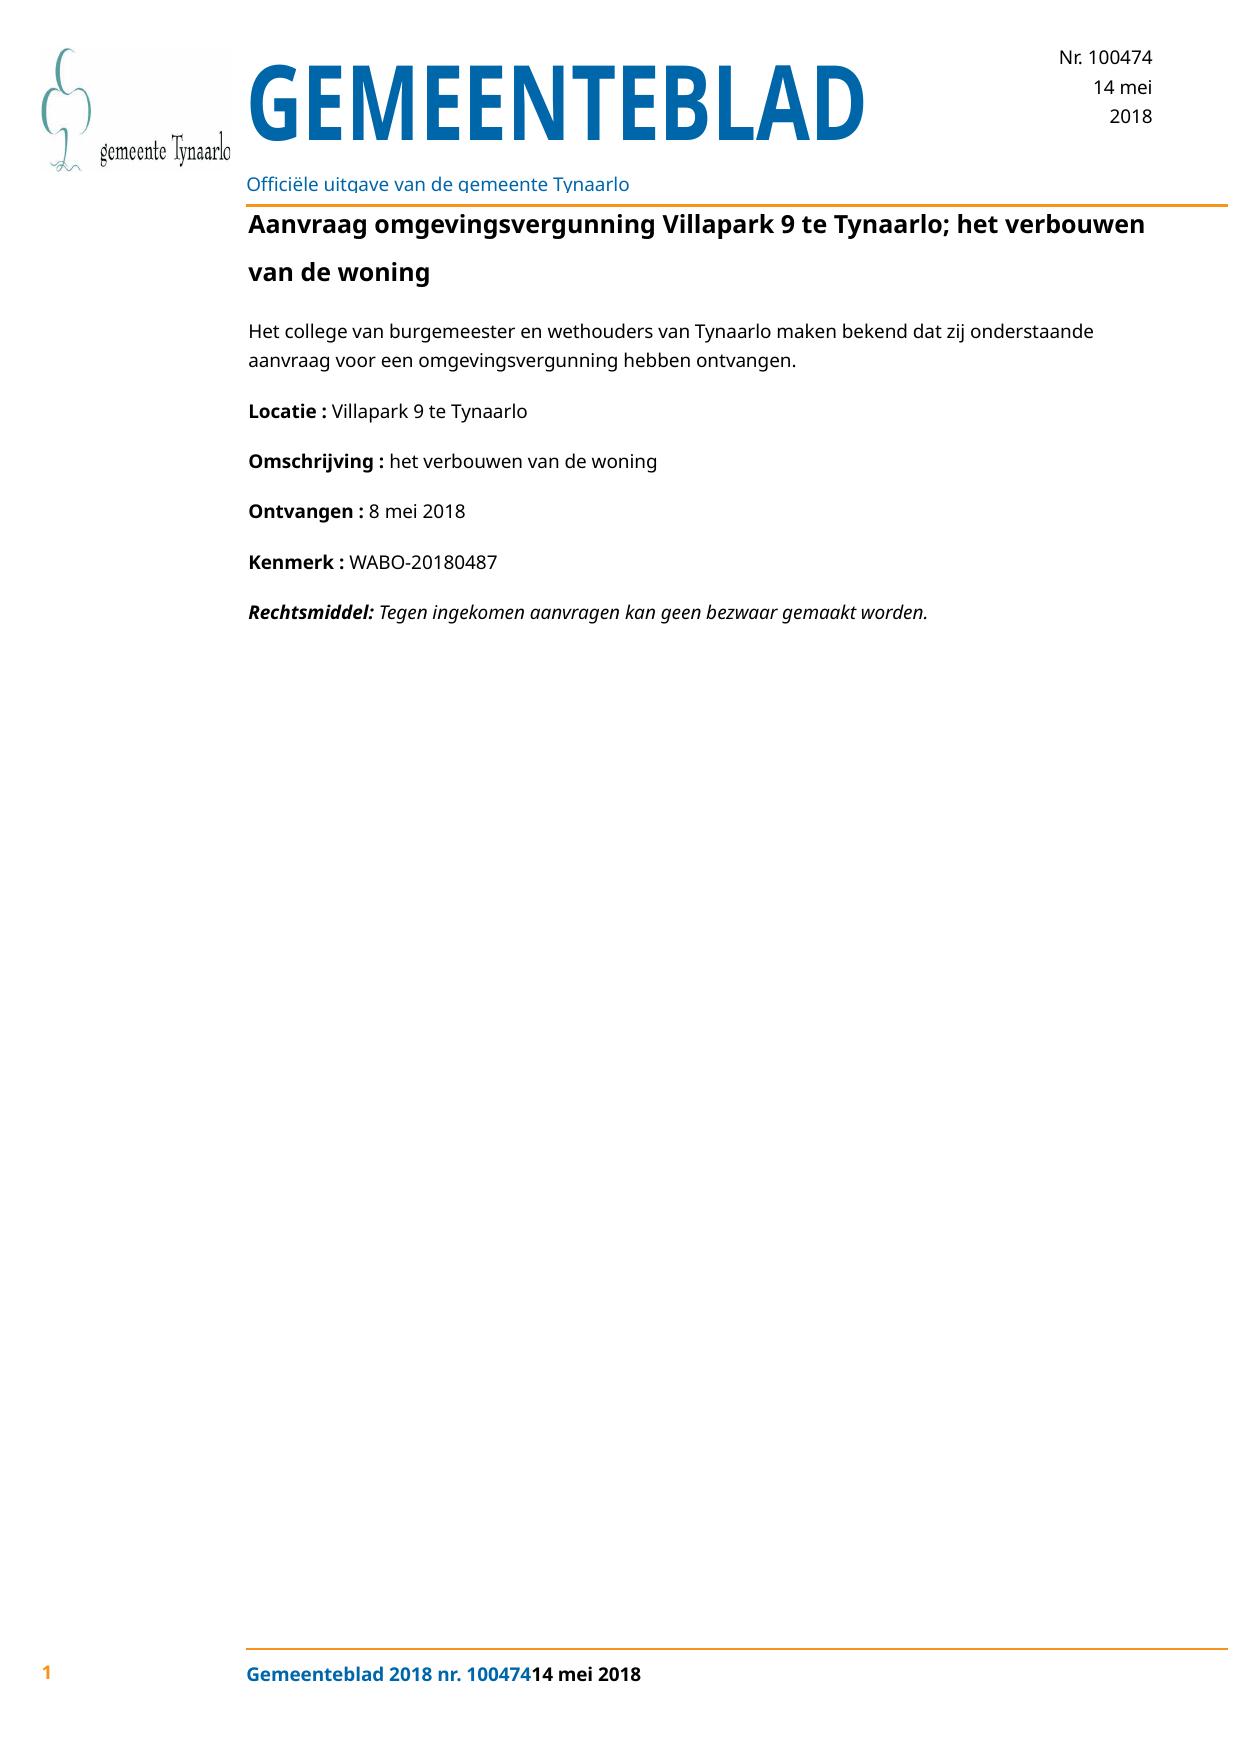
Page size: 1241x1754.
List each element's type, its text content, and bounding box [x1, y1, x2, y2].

text Het college van burgemeester en wethouders van Tynaarlo maken bekend dat zij onderstaande aanvraag voor een omgevingsvergunning hebben ontvangen. [248, 318, 1152, 373]
text Locatie : Villapark 9 te Tynaarlo [248, 398, 1152, 424]
text Ontvangen : 8 mei 2018 [248, 499, 1152, 524]
text Rechtsmiddel: Tegen ingekomen aanvragen kan geen bezwaar gemaakt worden. [248, 599, 1152, 625]
text Omschrijving : het verbouwen van de woning [248, 448, 1152, 474]
text Aanvraag omgevingsvergunning Villapark 9 te Tynaarlo; het verbouwen van de woning [248, 207, 1152, 288]
text Kenmerk : WABO-20180487 [248, 549, 1152, 575]
picture [41, 47, 231, 172]
